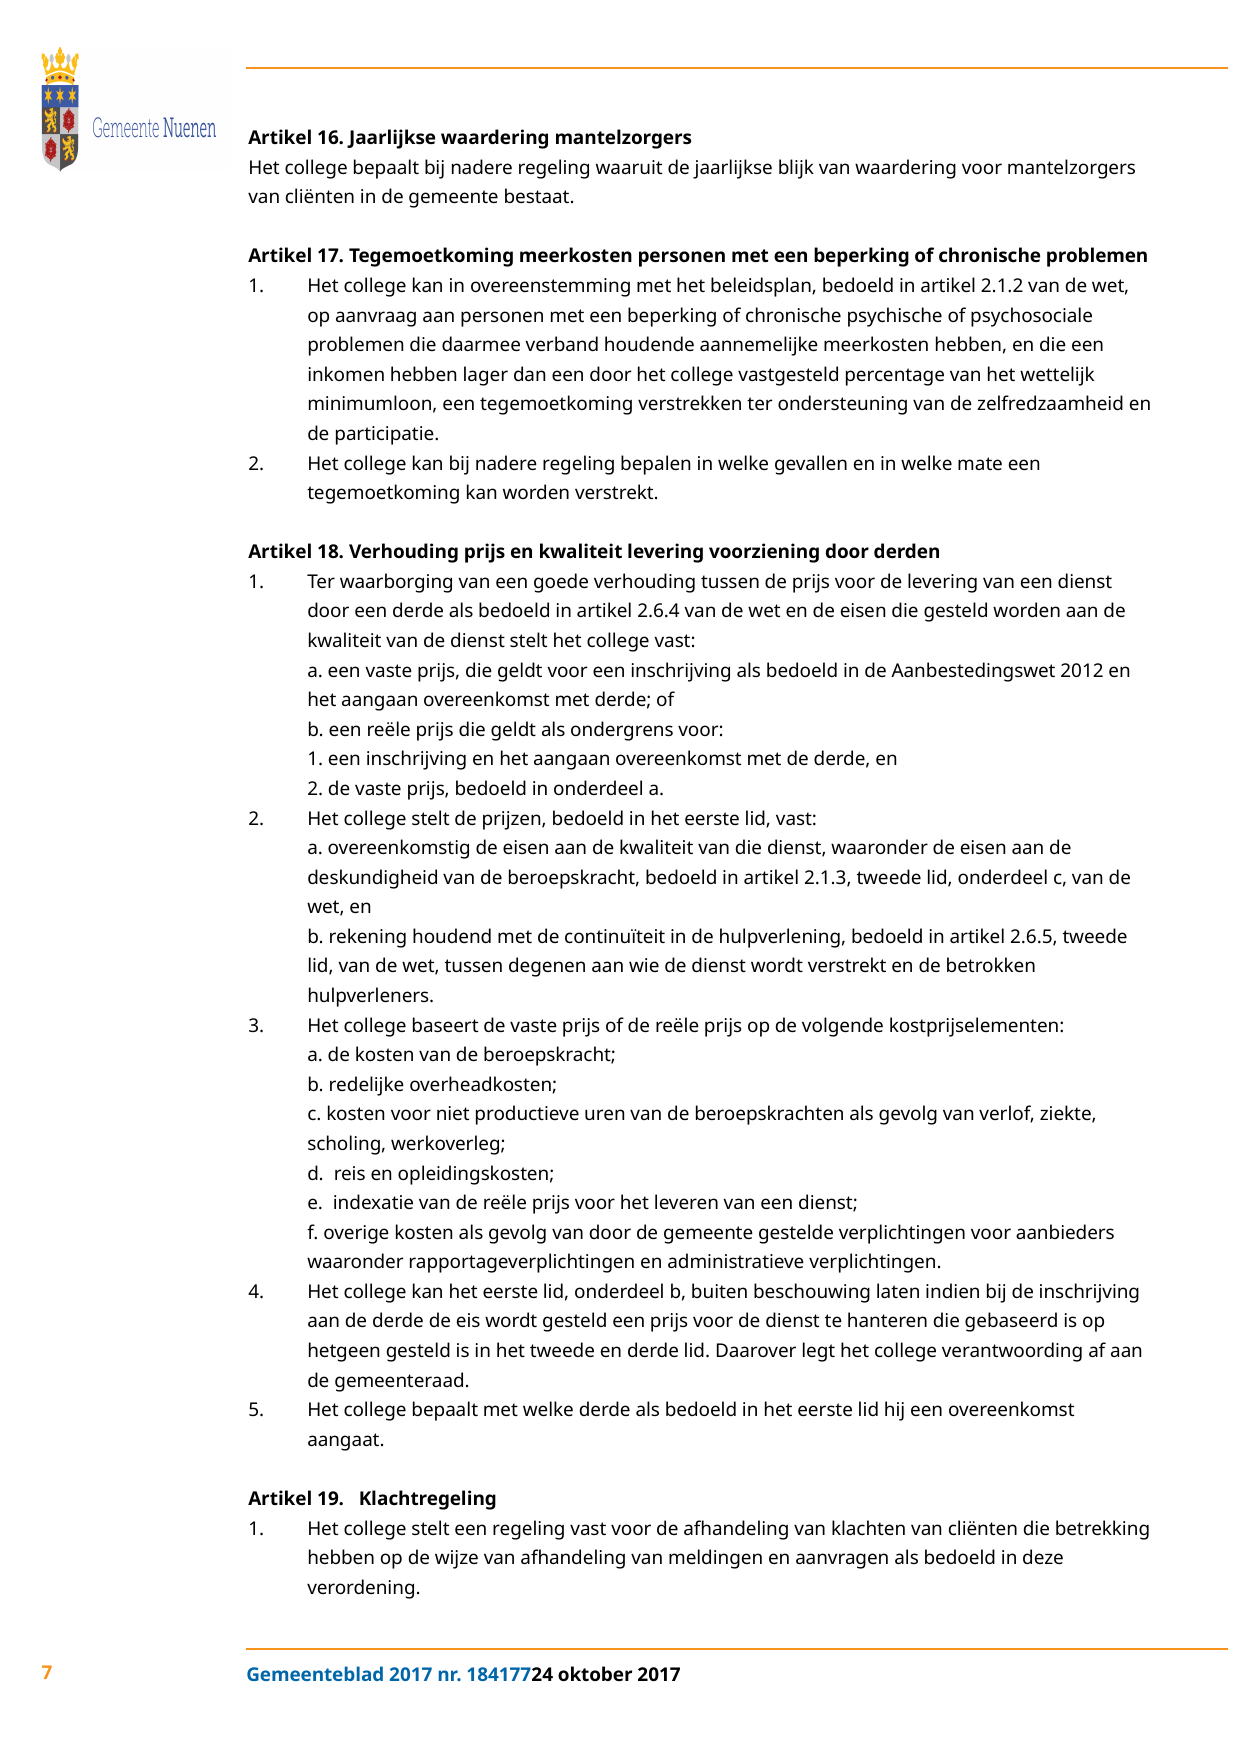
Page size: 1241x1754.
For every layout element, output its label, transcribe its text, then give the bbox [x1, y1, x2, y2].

list b. een reële prijs die geldt als ondergrens voor: [248, 716, 1152, 742]
list a. de kosten van de beroepskracht; [248, 1041, 1152, 1067]
list Het college stelt een regeling vast voor de afhandeling van klachten van cliënten die betrekking hebben op de wijze van afhandeling van meldingen en aanvragen als bedoeld in deze verordening. [248, 1515, 1152, 1600]
list Het college kan in overeenstemming met het beleidsplan, bedoeld in artikel 2.1.2 van de wet, op aanvraag aan personen met een beperking of chronische psychische of psychosociale problemen die daarmee verband houdende aannemelijke meerkosten hebben, en die een inkomen hebben lager dan een door het college vastgesteld percentage van het wettelijk minimumloon, een tegemoetkoming verstrekken ter ondersteuning van de zelfredzaamheid en de participatie. [248, 272, 1152, 446]
list Het college kan het eerste lid, onderdeel b, buiten beschouwing laten indien bij de inschrijving aan de derde de eis wordt gesteld een prijs voor de dienst te hanteren die gebaseerd is op hetgeen gesteld is in het tweede en derde lid. Daarover legt het college verantwoording af aan de gemeenteraad. [248, 1278, 1152, 1393]
list Het college baseert de vaste prijs of de reële prijs op de volgende kostprijselementen: [248, 1012, 1152, 1038]
list Het college bepaalt met welke derde als bedoeld in het eerste lid hij een overeenkomst aangaat. [248, 1396, 1152, 1452]
list d. reis en opleidingskosten; [248, 1160, 1152, 1186]
text Artikel 17. Tegemoetkoming meerkosten personen met een beperking of chronische problemen [248, 243, 1152, 268]
text Artikel 16. Jaarlijkse waardering mantelzorgers [248, 124, 1152, 150]
list Het college stelt de prijzen, bedoeld in het eerste lid, vast: [248, 805, 1152, 831]
text Artikel 19. Klachtregeling [248, 1485, 1152, 1511]
list f. overige kosten als gevolg van door de gemeente gestelde verplichtingen voor aanbieders waaronder rapportageverplichtingen en administratieve verplichtingen. [248, 1219, 1152, 1274]
list c. kosten voor niet productieve uren van de beroepskrachten als gevolg van verlof, ziekte, scholing, werkoverleg; [248, 1101, 1152, 1156]
list 1. een inschrijving en het aangaan overeenkomst met de derde, en [248, 746, 1152, 771]
list Ter waarborging van een goede verhouding tussen de prijs voor de levering van een dienst door een derde als bedoeld in artikel 2.6.4 van de wet en de eisen die gesteld worden aan de kwaliteit van de dienst stelt het college vast: [248, 568, 1152, 653]
list a. een vaste prijs, die geldt voor een inschrijving als bedoeld in de Aanbestedingswet 2012 en het aangaan overeenkomst met derde; of [248, 657, 1152, 712]
picture [41, 47, 231, 172]
list b. redelijke overheadkosten; [248, 1071, 1152, 1097]
list 2. de vaste prijs, bedoeld in onderdeel a. [248, 775, 1152, 801]
text Het college bepaalt bij nadere regeling waaruit de jaarlijkse blijk van waardering voor mantelzorgers van cliënten in de gemeente bestaat. [248, 154, 1152, 209]
list Het college kan bij nadere regeling bepalen in welke gevallen en in welke mate een tegemoetkoming kan worden verstrekt. [248, 450, 1152, 505]
list e. indexatie van de reële prijs voor het leveren van een dienst; [248, 1189, 1152, 1215]
list b. rekening houdend met de continuïteit in de hulpverlening, bedoeld in artikel 2.6.5, tweede lid, van de wet, tussen degenen aan wie de dienst wordt verstrekt en de betrokken hulpverleners. [248, 923, 1152, 1008]
list a. overeenkomstig de eisen aan de kwaliteit van die dienst, waaronder de eisen aan de deskundigheid van de beroepskracht, bedoeld in artikel 2.1.3, tweede lid, onderdeel c, van de wet, en [248, 834, 1152, 919]
text Artikel 18. Verhouding prijs en kwaliteit levering voorziening door derden [248, 538, 1152, 564]
